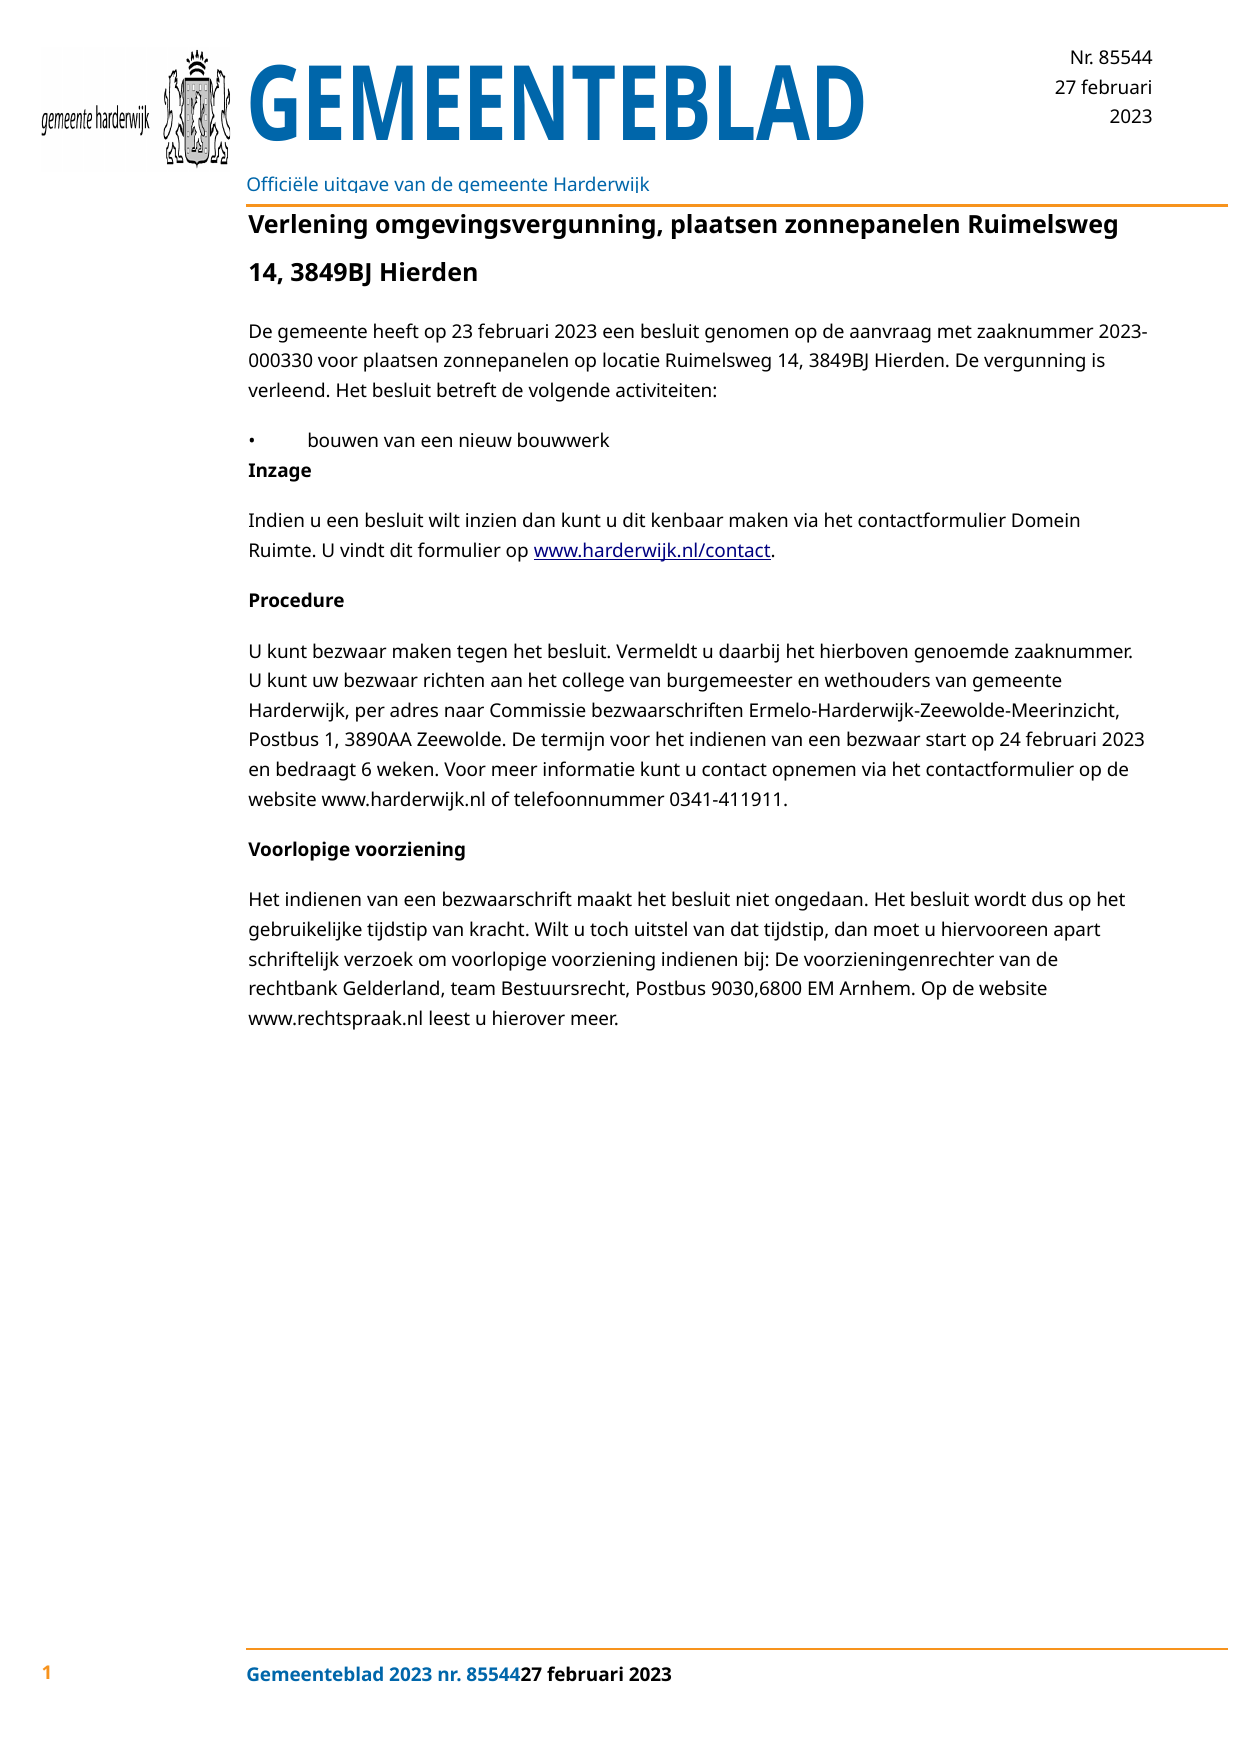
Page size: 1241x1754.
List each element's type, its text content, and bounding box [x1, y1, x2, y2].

text Het indienen van een bezwaarschrift maakt het besluit niet ongedaan. Het besluit wordt dus op het gebruikelijke tijdstip van kracht. Wilt u toch uitstel van dat tijdstip, dan moet u hiervooreen apart schriftelijk verzoek om voorlopige voorziening indienen bij: De voorzieningenrechter van de rechtbank Gelderland, team Bestuursrecht, Postbus 9030,6800 EM Arnhem. Op de website www.rechtspraak.nl leest u hierover meer. [248, 887, 1152, 1031]
text Inzage [248, 457, 1152, 483]
text U kunt bezwaar maken tegen het besluit. Vermeldt u daarbij het hierboven genoemde zaaknummer. U kunt uw bezwaar richten aan het college van burgemeester en wethouders van gemeente Harderwijk, per adres naar Commissie bezwaarschriften Ermelo-Harderwijk-Zeewolde-Meerinzicht, Postbus 1, 3890AA Zeewolde. De termijn voor het indienen van een bezwaar start op 24 februari 2023 en bedraagt 6 weken. Voor meer informatie kunt u contact opnemen via het contactformulier op de website www.harderwijk.nl of telefoonnummer 0341-411911. [248, 638, 1152, 812]
text Voorlopige voorziening [248, 836, 1152, 862]
list bouwen van een nieuw bouwwerk [248, 427, 1152, 453]
picture [41, 47, 231, 172]
text Verlening omgevingsvergunning, plaatsen zonnepanelen Ruimelsweg 14, 3849BJ Hierden [248, 207, 1152, 288]
text Procedure [248, 587, 1152, 613]
text De gemeente heeft op 23 februari 2023 een besluit genomen op de aanvraag met zaaknummer 2023-000330 voor plaatsen zonnepanelen op locatie Ruimelsweg 14, 3849BJ Hierden. De vergunning is verleend. Het besluit betreft de volgende activiteiten: [248, 318, 1152, 403]
text Indien u een besluit wilt inzien dan kunt u dit kenbaar maken via het contactformulier Domein Ruimte. U vindt dit formulier op www.harderwijk.nl/contact. [248, 507, 1152, 563]
